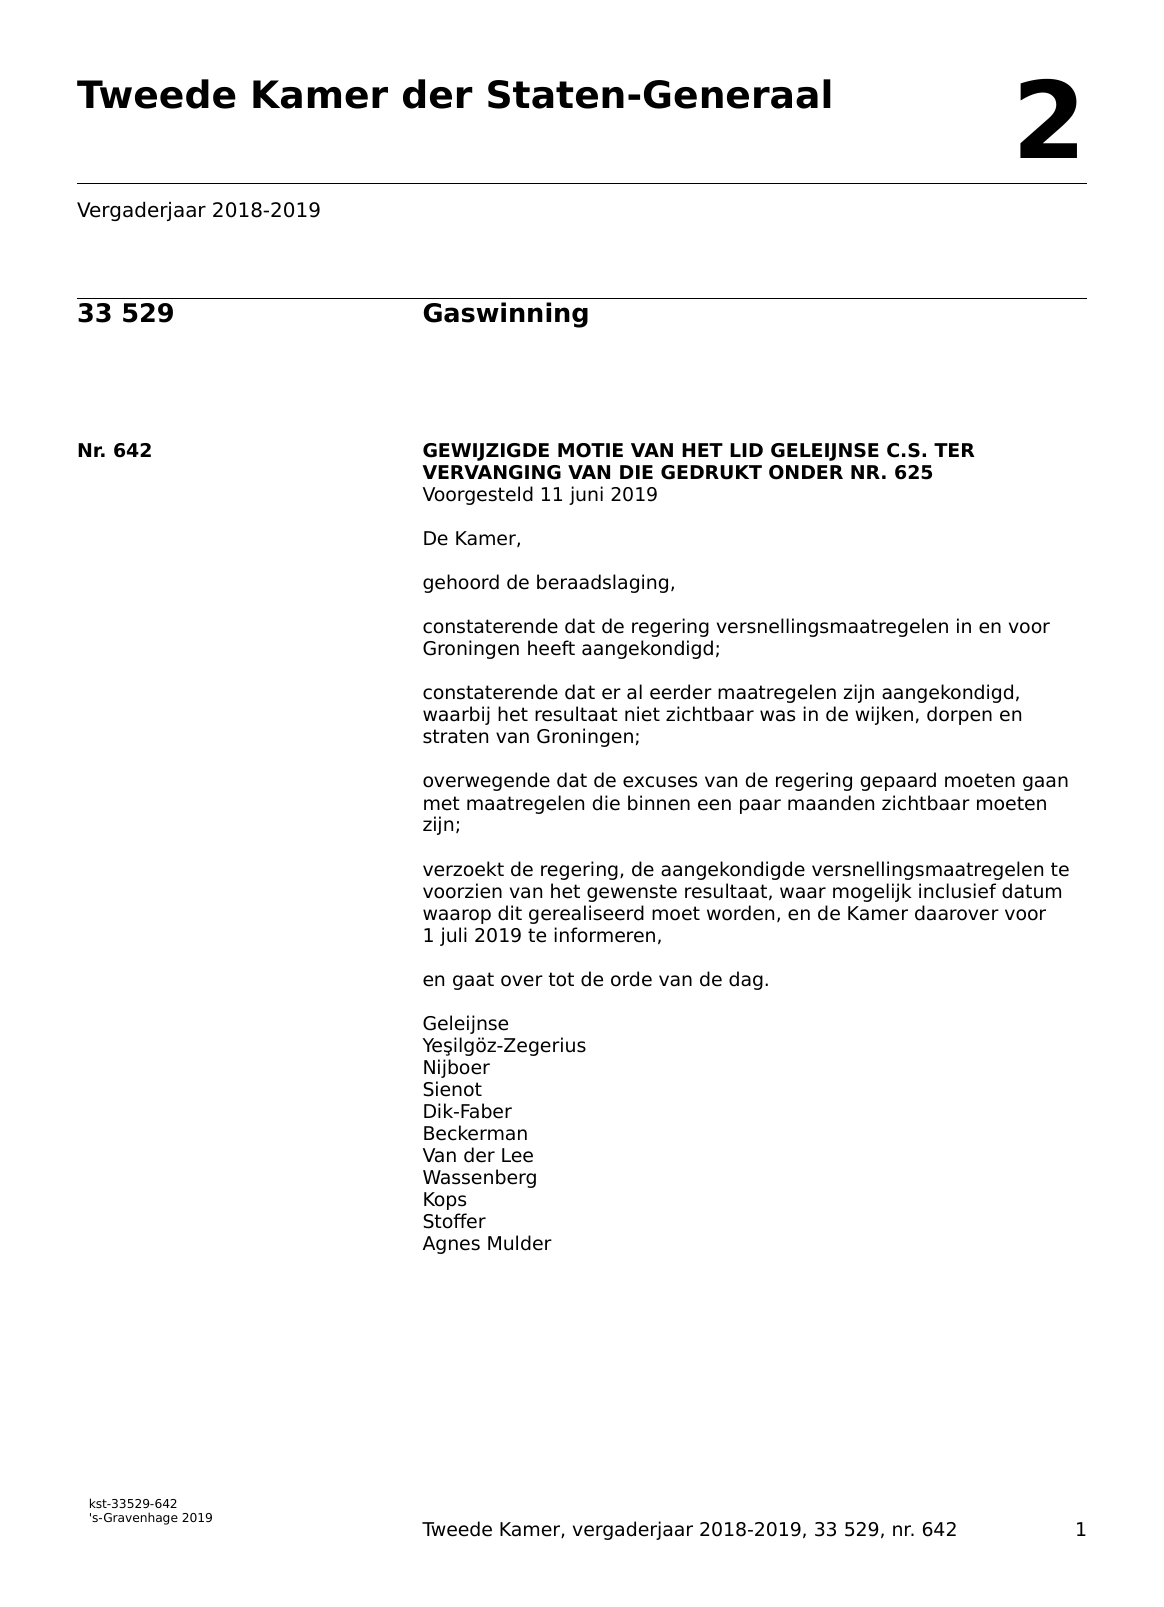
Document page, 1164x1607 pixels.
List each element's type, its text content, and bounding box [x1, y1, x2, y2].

text 's-Gravenhage 2019 [88, 1511, 323, 1525]
text Voorgesteld 11 juni 2019 [422, 484, 1087, 506]
text Geleijnse [422, 1013, 1087, 1035]
table_header Tweede Kamer der Staten-Generaal [77, 59, 886, 183]
text Sienot [422, 1079, 1087, 1101]
text en gaat over tot de orde van de dag. [422, 969, 1087, 991]
text Dik-Faber [422, 1101, 1087, 1123]
text Van der Lee [422, 1145, 1087, 1167]
text Kops [422, 1189, 1087, 1211]
text gehoord de beraadslaging, [422, 572, 1087, 594]
text Yeşilgöz-Zegerius [422, 1035, 1087, 1057]
table_cell Vergaderjaar 2018-2019 [77, 184, 1087, 298]
table_header 2 [886, 59, 1087, 183]
subtitle 33 529 Gaswinning [77, 299, 1087, 329]
text Nijboer [422, 1057, 1087, 1079]
text verzoekt de regering, de aangekondigde versnellingsmaatregelen te voorzien van het gewenste resultaat, waar mogelijk inclusief datum waarop dit gerealiseerd moet worden, en de Kamer daarover voor 1 juli 2019 te informeren, [422, 858, 1087, 946]
text kst-33529-642 [88, 1497, 323, 1511]
text constaterende dat er al eerder maatregelen zijn aangekondigd, waarbij het resultaat niet zichtbaar was in de wijken, dorpen en straten van Groningen; [422, 682, 1087, 748]
text constaterende dat de regering versnellingsmaatregelen in en voor Groningen heeft aangekondigd; [422, 616, 1087, 660]
text Wassenberg [422, 1167, 1087, 1189]
subtitle Nr. 642 GEWIJZIGDE MOTIE VAN HET LID GELEIJNSE C.S. TER VERVANGING VAN DIE GEDRUKT ONDER NR. 625 [77, 440, 1087, 484]
text Beckerman [422, 1123, 1087, 1145]
text De Kamer, [422, 528, 1087, 550]
text Stoffer [422, 1211, 1087, 1233]
text overwegende dat de excuses van de regering gepaard moeten gaan met maatregelen die binnen een paar maanden zichtbaar moeten zijn; [422, 770, 1087, 836]
text Agnes Mulder [422, 1233, 1087, 1254]
